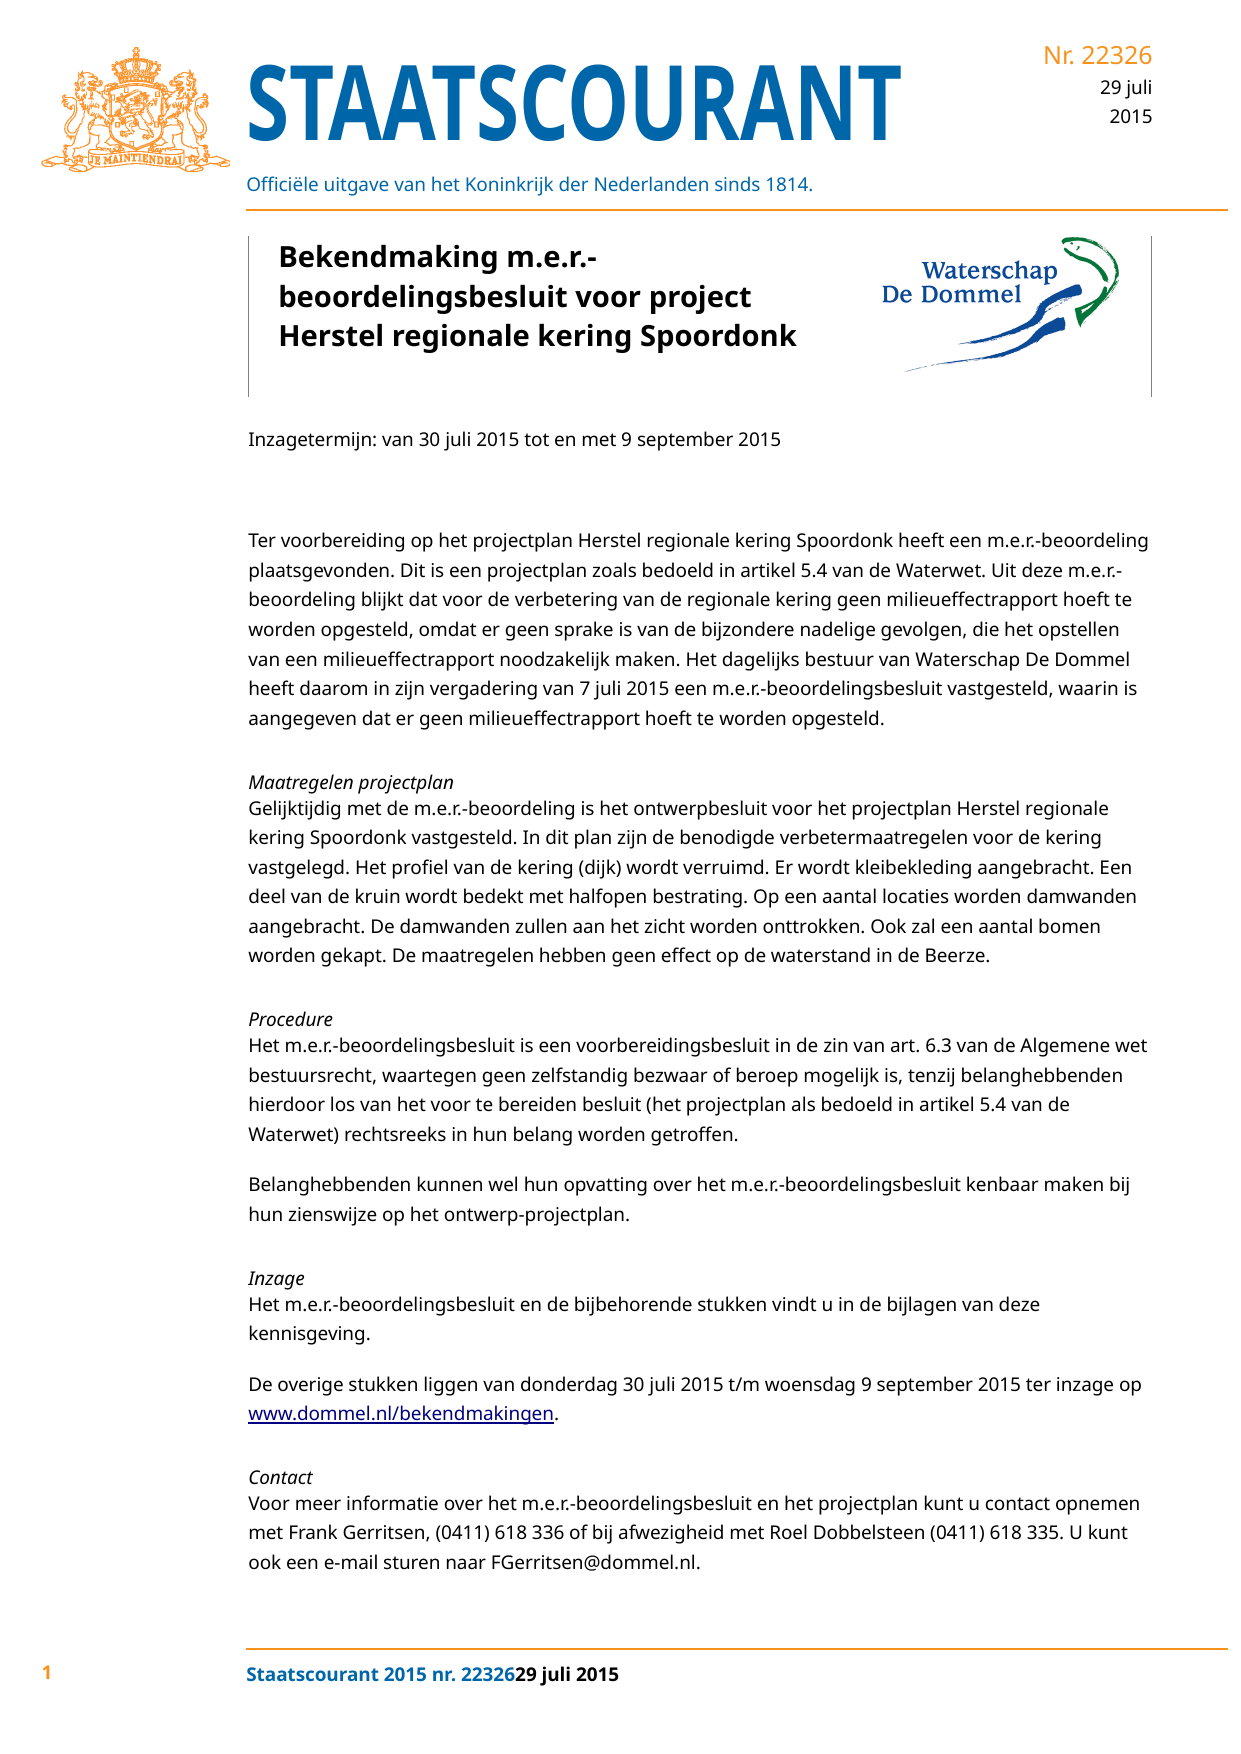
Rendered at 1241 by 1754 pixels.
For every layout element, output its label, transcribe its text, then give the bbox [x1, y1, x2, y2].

text Belanghebbenden kunnen wel hun opvatting over het m.e.r.-beoordelingsbesluit kenbaar maken bij hun zienswijze op het ontwerp-projectplan. [248, 1171, 1152, 1227]
text De overige stukken liggen van donderdag 30 juli 2015 t/m woensdag 9 september 2015 ter inzage op www.dommel.nl/bekendmakingen. [248, 1371, 1152, 1426]
picture [882, 236, 1119, 372]
text Voor meer informatie over het m.e.r.-beoordelingsbesluit en het projectplan kunt u contact opnemen met Frank Gerritsen, (0411) 618 336 of bij afwezigheid met Roel Dobbelsteen (0411) 618 335. U kunt ook een e-mail sturen naar FGerritsen@dommel.nl. [248, 1490, 1152, 1575]
text Inzagetermijn: van 30 juli 2015 tot en met 9 september 2015 [248, 427, 1152, 452]
text Procedure [248, 1007, 1152, 1032]
table_header [850, 236, 1151, 397]
text Contact [248, 1464, 1152, 1490]
picture [41, 47, 231, 172]
text Het m.e.r.-beoordelingsbesluit is een voorbereidingsbesluit in de zin van art. 6.3 van de Algemene wet bestuursrecht, waartegen geen zelfstandig bezwaar of beroep mogelijk is, tenzij belanghebbenden hierdoor los van het voor te bereiden besluit (het projectplan als bedoeld in artikel 5.4 van de Waterwet) rechtsreeks in hun belang worden getroffen. [248, 1032, 1152, 1147]
text Inzage [248, 1265, 1152, 1291]
text Gelijktijdig met de m.e.r.-beoordeling is het ontwerpbesluit voor het projectplan Herstel regionale kering Spoordonk vastgesteld. In dit plan zijn de benodigde verbetermaatregelen voor de kering vastgelegd. Het profiel van de kering (dijk) wordt verruimd. Er wordt kleibekleding aangebracht. Een deel van de kruin wordt bedekt met halfopen bestrating. Op een aantal locaties worden damwanden aangebracht. De damwanden zullen aan het zicht worden onttrokken. Ook zal een aantal bomen worden gekapt. De maatregelen hebben geen effect op de waterstand in de Beerze. [248, 795, 1152, 968]
text Het m.e.r.-beoordelingsbesluit en de bijbehorende stukken vindt u in de bijlagen van deze kennisgeving. [248, 1291, 1152, 1346]
text Maatregelen projectplan [248, 769, 1152, 795]
table_header Bekendmaking m.e.r.-beoordelingsbesluit voor project Herstel regionale kering Spoordonk [249, 236, 850, 397]
text Ter voorbereiding op het projectplan Herstel regionale kering Spoordonk heeft een m.e.r.-beoordeling plaatsgevonden. Dit is een projectplan zoals bedoeld in artikel 5.4 van de Waterwet. Uit deze m.e.r.-beoordeling blijkt dat voor de verbetering van de regionale kering geen milieueffectrapport hoeft te worden opgesteld, omdat er geen sprake is van de bijzondere nadelige gevolgen, die het opstellen van een milieueffectrapport noodzakelijk maken. Het dagelijks bestuur van Waterschap De Dommel heeft daarom in zijn vergadering van 7 juli 2015 een m.e.r.-beoordelingsbesluit vastgesteld, waarin is aangegeven dat er geen milieueffectrapport hoeft te worden opgesteld. [248, 527, 1152, 731]
